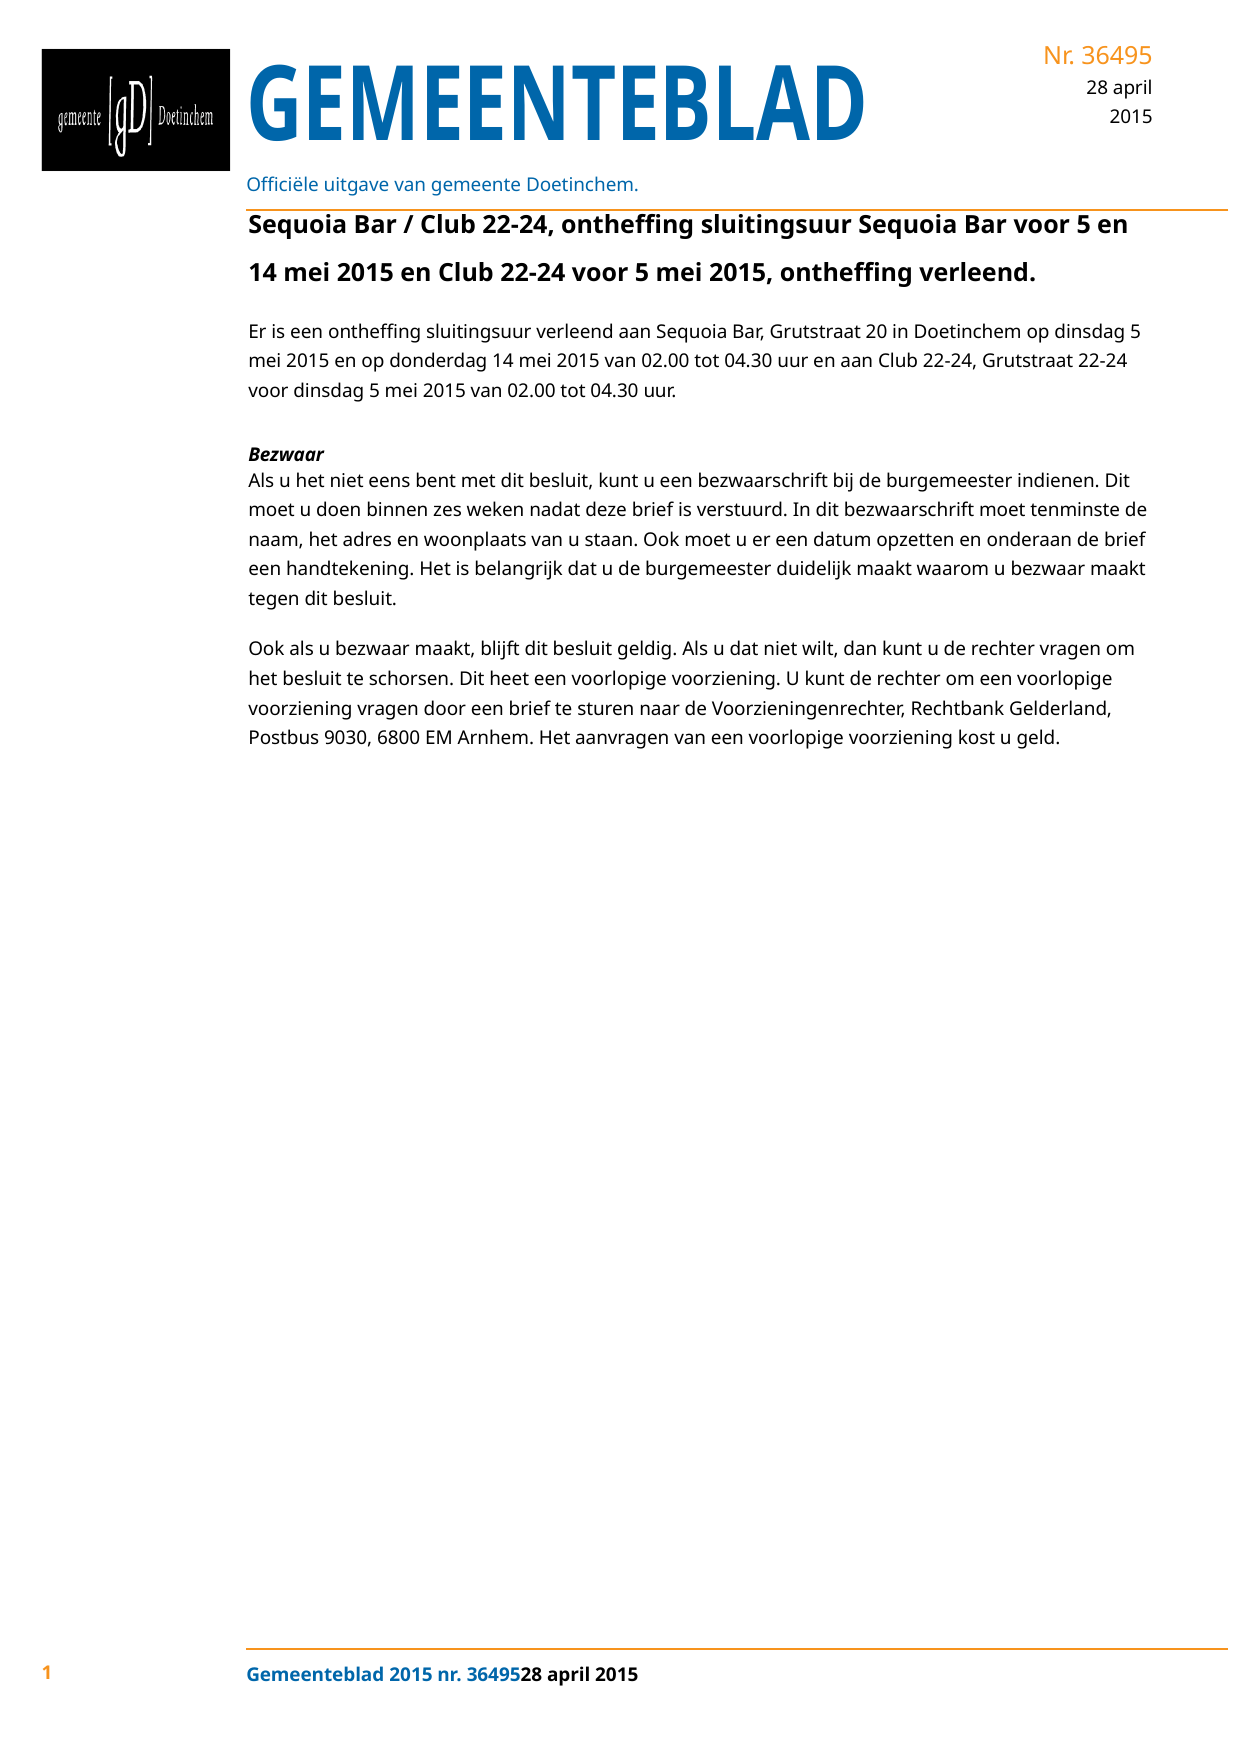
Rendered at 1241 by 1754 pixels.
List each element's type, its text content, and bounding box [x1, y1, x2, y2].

text Er is een ontheffing sluitingsuur verleend aan Sequoia Bar, Grutstraat 20 in Doetinchem op dinsdag 5 mei 2015 en op donderdag 14 mei 2015 van 02.00 tot 04.30 uur en aan Club 22-24, Grutstraat 22-24 voor dinsdag 5 mei 2015 van 02.00 tot 04.30 uur. [248, 318, 1152, 403]
picture [41, 47, 231, 172]
text Als u het niet eens bent met dit besluit, kunt u een bezwaarschrift bij de burgemeester indienen. Dit moet u doen binnen zes weken nadat deze brief is verstuurd. In dit bezwaarschrift moet tenminste de naam, het adres en woonplaats van u staan. Ook moet u er een datum opzetten en onderaan de brief een handtekening. Het is belangrijk dat u de burgemeester duidelijk maakt waarom u bezwaar maakt tegen dit besluit. [248, 467, 1152, 611]
text Sequoia Bar / Club 22-24, ontheffing sluitingsuur Sequoia Bar voor 5 en 14 mei 2015 en Club 22-24 voor 5 mei 2015, ontheffing verleend. [248, 211, 1152, 288]
text Ook als u bezwaar maakt, blijft dit besluit geldig. Als u dat niet wilt, dan kunt u de rechter vragen om het besluit te schorsen. Dit heet een voorlopige voorziening. U kunt de rechter om een voorlopige voorziening vragen door een brief te sturen naar de Voorzieningenrechter, Rechtbank Gelderland, Postbus 9030, 6800 EM Arnhem. Het aanvragen van een voorlopige voorziening kost u geld. [248, 636, 1152, 750]
text Bezwaar [248, 441, 1152, 467]
